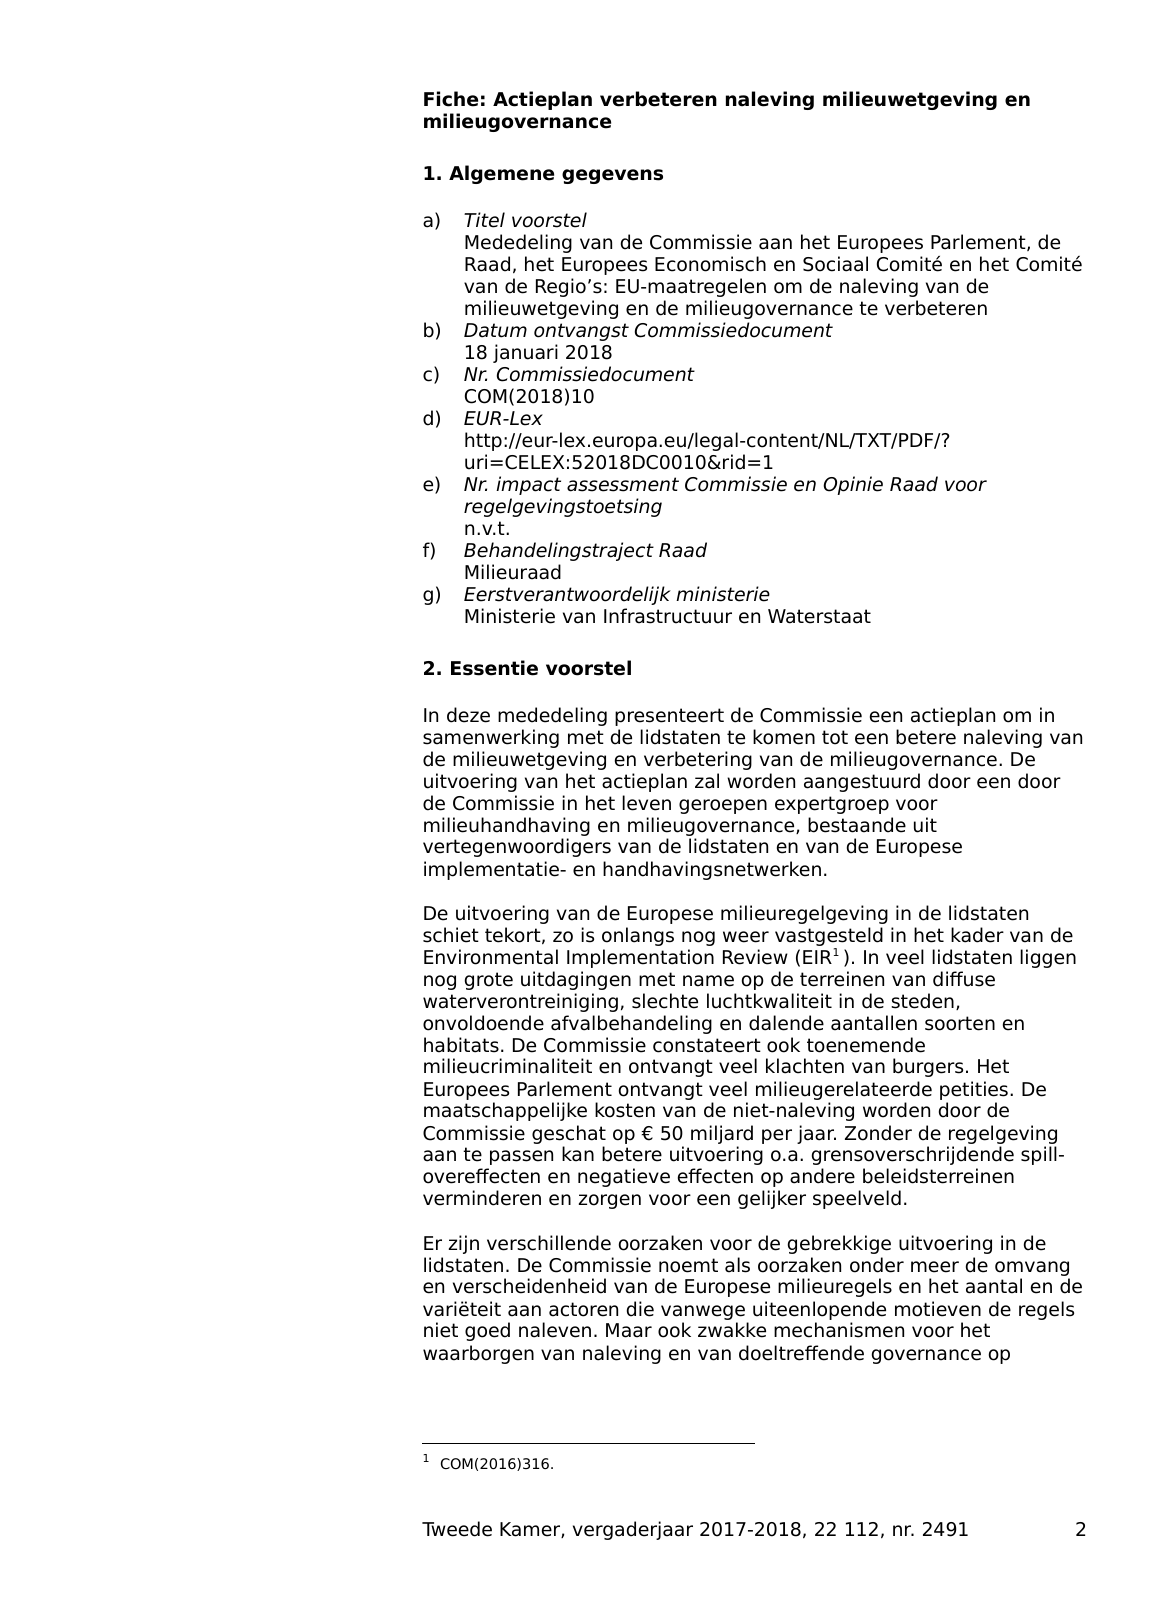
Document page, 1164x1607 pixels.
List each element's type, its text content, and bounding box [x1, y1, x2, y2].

text a) Titel voorstel [422, 210, 1087, 232]
subtitle 1. Algemene gegevens [422, 163, 1087, 185]
text n.v.t. [464, 518, 1087, 540]
text e) Nr. impact assessment Commissie en Opinie Raad voor regelgevingstoetsing [422, 474, 1087, 518]
text Milieuraad [464, 562, 1087, 584]
text Mededeling van de Commissie aan het Europees Parlement, de Raad, het Europees Economisch en Sociaal Comité en het Comité van de Regio’s: EU-maatregelen om de naleving van de milieuwetgeving en de milieugovernance te verbeteren [464, 232, 1087, 320]
text Er zijn verschillende oorzaken voor de gebrekkige uitvoering in de lidstaten. De Commissie noemt als oorzaken onder meer de omvang en verscheidenheid van de Europese milieuregels en het aantal en de variëteit aan actoren die vanwege uiteenlopende motieven de regels niet goed naleven. Maar ook zwakke mechanismen voor het waarborgen van naleving en van doeltreffende governance op [422, 1232, 1087, 1364]
text In deze mededeling presenteert de Commissie een actieplan om in samenwerking met de lidstaten te komen tot een betere naleving van de milieuwetgeving en verbetering van de milieugovernance. De uitvoering van het actieplan zal worden aangestuurd door een door de Commissie in het leven geroepen expertgroep voor milieuhandhaving en milieugovernance, bestaande uit vertegenwoordigers van de lidstaten en van de Europese implementatie- en handhavingsnetwerken. [422, 704, 1087, 880]
text COM(2016)316. [422, 1452, 1087, 1474]
text d) EUR-Lex [422, 408, 1087, 430]
text g) Eerstverantwoordelijk ministerie [422, 584, 1087, 606]
text 18 januari 2018 [464, 342, 1087, 364]
text f) Behandelingstraject Raad [422, 540, 1087, 562]
text Ministerie van Infrastructuur en Waterstaat [464, 606, 1087, 628]
text b) Datum ontvangst Commissiedocument [422, 320, 1087, 342]
subtitle 2. Essentie voorstel [422, 658, 1087, 679]
text c) Nr. Commissiedocument [422, 364, 1087, 386]
text De uitvoering van de Europese milieuregelgeving in de lidstaten schiet tekort, zo is onlangs nog weer vastgesteld in het kader van de Environmental Implementation Review (EIR). In veel lidstaten liggen nog grote uitdagingen met name op de terreinen van diffuse waterverontreiniging, slechte luchtkwaliteit in de steden, onvoldoende afvalbehandeling en dalende aantallen soorten en habitats. De Commissie constateert ook toenemende milieucriminaliteit en ontvangt veel klachten van burgers. Het Europees Parlement ontvangt veel milieugerelateerde petities. De maatschappelijke kosten van de niet-naleving worden door de Commissie geschat op € 50 miljard per jaar. Zonder de regelgeving aan te passen kan betere uitvoering o.a. grensoverschrijdende spill-overeffecten en negatieve effecten op andere beleidsterreinen verminderen en zorgen voor een gelijker speelveld. [422, 903, 1087, 1210]
subtitle Fiche: Actieplan verbeteren naleving milieuwetgeving en milieugovernance [422, 89, 1087, 133]
text http://eur-lex.europa.eu/legal-content/NL/TXT/PDF/?uri=CELEX:52018DC0010&rid=1 [464, 430, 1087, 474]
text COM(2018)10 [464, 386, 1087, 408]
